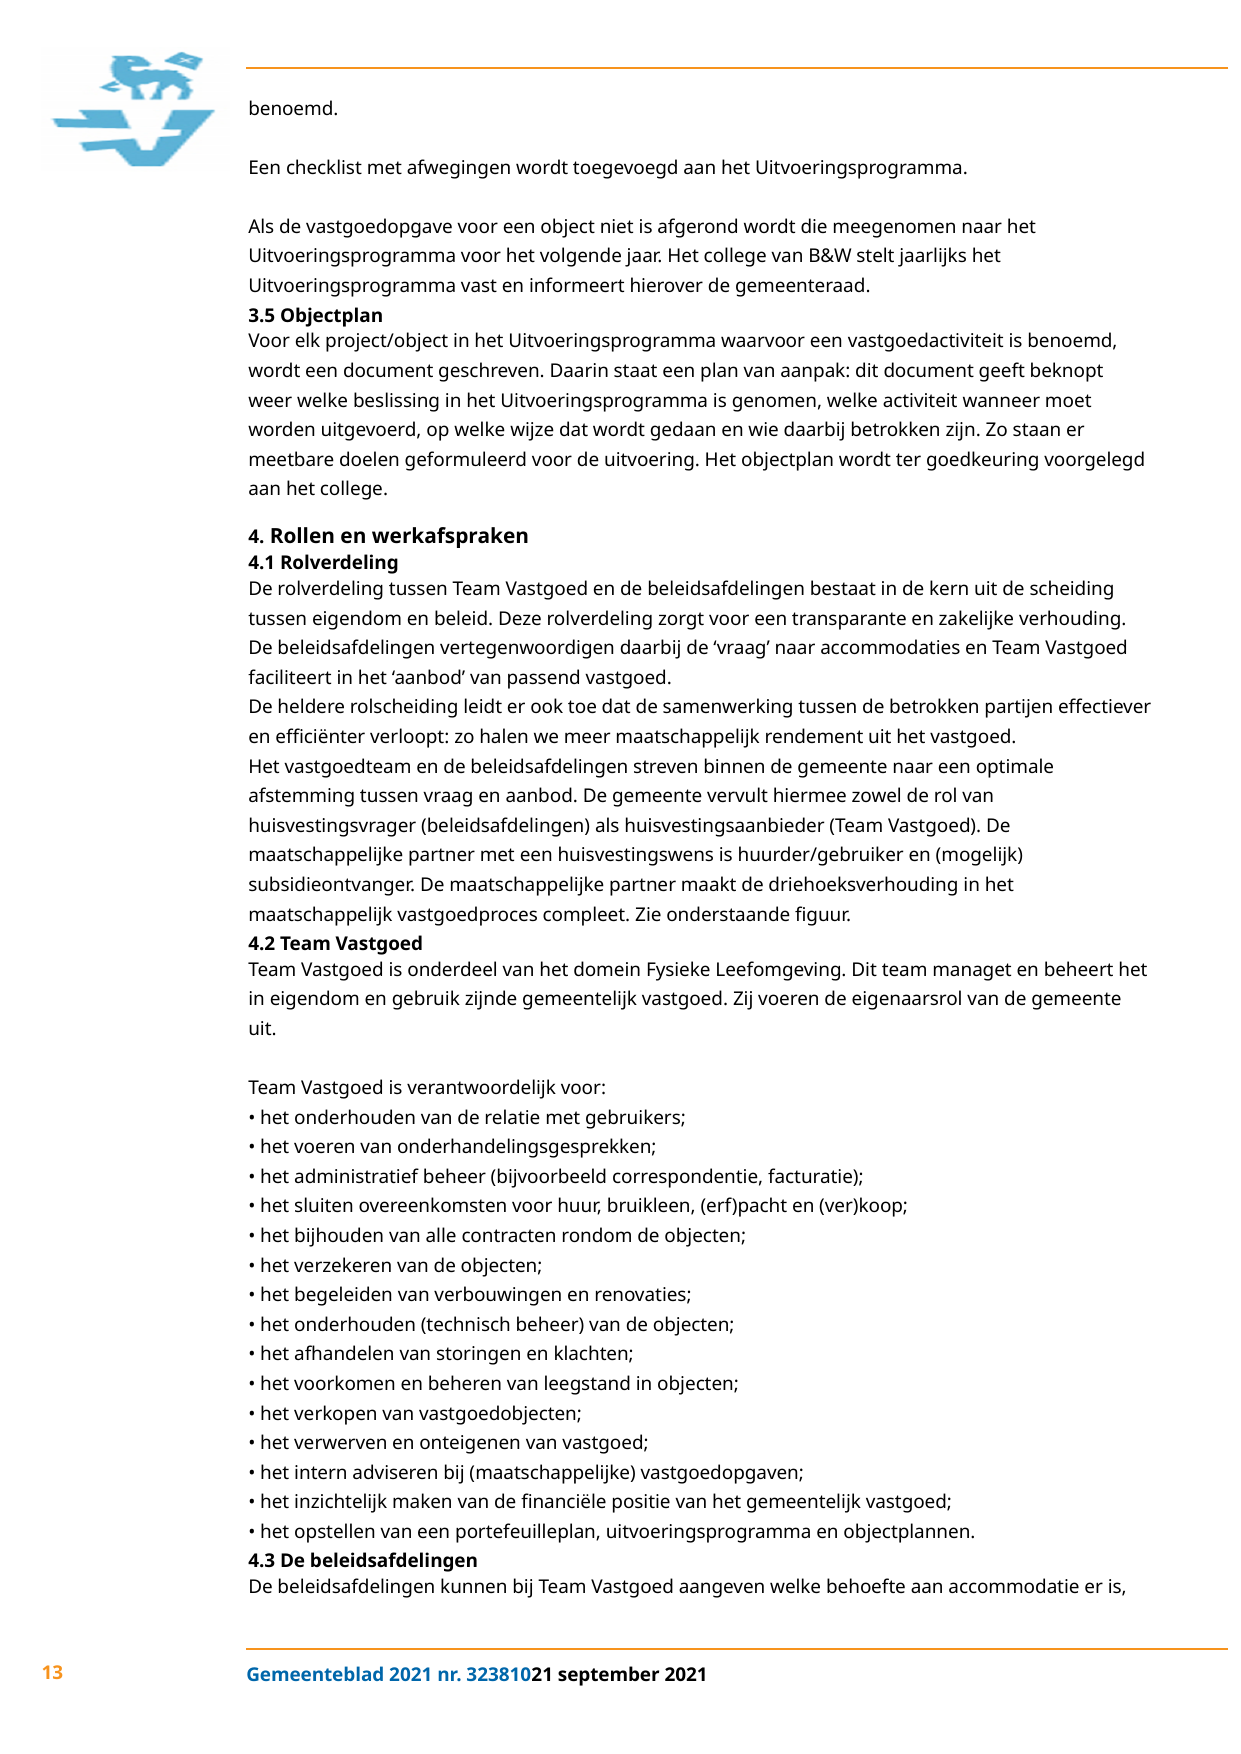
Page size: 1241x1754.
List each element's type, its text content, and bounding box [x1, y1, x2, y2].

text Voor elk project/object in het Uitvoeringsprogramma waarvoor een vastgoedactiviteit is benoemd, wordt een document geschreven. Daarin staat een plan van aanpak: dit document geeft beknopt weer welke beslissing in het Uitvoeringsprogramma is genomen, welke activiteit wanneer moet worden uitgevoerd, op welke wijze dat wordt gedaan en wie daarbij betrokken zijn. Zo staan er meetbare doelen geformuleerd voor de uitvoering. Het objectplan wordt ter goedkeuring voorgelegd aan het college. [248, 328, 1152, 501]
text • het begeleiden van verbouwingen en renovaties; [248, 1281, 1152, 1307]
text 3.5 Objectplan [248, 302, 1152, 328]
text • het verwerven en onteigenen van vastgoed; [248, 1429, 1152, 1455]
text • het administratief beheer (bijvoorbeeld correspondentie, facturatie); [248, 1163, 1152, 1189]
text • het verkopen van vastgoedobjecten; [248, 1400, 1152, 1426]
text • het opstellen van een portefeuilleplan, uitvoeringsprogramma en objectplannen. [248, 1518, 1152, 1544]
text Een checklist met afwegingen wordt toegevoegd aan het Uitvoeringsprogramma. [248, 154, 1152, 180]
text benoemd. [248, 95, 1152, 121]
text • het intern adviseren bij (maatschappelijke) vastgoedopgaven; [248, 1459, 1152, 1485]
text • het onderhouden van de relatie met gebruikers; [248, 1104, 1152, 1130]
text • het sluiten overeenkomsten voor huur, bruikleen, (erf)pacht en (ver)koop; [248, 1193, 1152, 1218]
text Als de vastgoedopgave voor een object niet is afgerond wordt die meegenomen naar het Uitvoeringsprogramma voor het volgende jaar. Het college van B&W stelt jaarlijks het Uitvoeringsprogramma vast en informeert hierover de gemeenteraad. [248, 213, 1152, 298]
text De rolverdeling tussen Team Vastgoed en de beleidsafdelingen bestaat in de kern uit de scheiding tussen eigendom en beleid. Deze rolverdeling zorgt voor een transparante en zakelijke verhouding. De beleidsafdelingen vertegenwoordigen daarbij de ‘vraag’ naar accommodaties en Team Vastgoed faciliteert in het ‘aanbod’ van passend vastgoed. [248, 575, 1152, 690]
text De heldere rolscheiding leidt er ook toe dat de samenwerking tussen de betrokken partijen effectiever en efficiënter verloopt: zo halen we meer maatschappelijk rendement uit het vastgoed. [248, 694, 1152, 749]
text Het vastgoedteam en de beleidsafdelingen streven binnen de gemeente naar een optimale afstemming tussen vraag en aanbod. De gemeente vervult hiermee zowel de rol van huisvestingsvrager (beleidsafdelingen) als huisvestingsaanbieder (Team Vastgoed). De maatschappelijke partner met een huisvestingswens is huurder/gebruiker en (mogelijk) subsidieontvanger. De maatschappelijke partner maakt de driehoeksverhouding in het maatschappelijk vastgoedproces compleet. Zie onderstaande figuur. [248, 753, 1152, 926]
text Team Vastgoed is onderdeel van het domein Fysieke Leefomgeving. Dit team managet en beheert het in eigendom en gebruik zijnde gemeentelijk vastgoed. Zij voeren de eigenaarsrol van de gemeente uit. [248, 956, 1152, 1041]
text 4.3 De beleidsafdelingen [248, 1548, 1152, 1573]
text • het voorkomen en beheren van leegstand in objecten; [248, 1370, 1152, 1396]
text 4.2 Team Vastgoed [248, 930, 1152, 956]
picture [41, 47, 231, 172]
text • het verzekeren van de objecten; [248, 1252, 1152, 1278]
text Team Vastgoed is verantwoordelijk voor: [248, 1074, 1152, 1100]
text 4.1 Rolverdeling [248, 549, 1152, 575]
text • het onderhouden (technisch beheer) van de objecten; [248, 1311, 1152, 1337]
text De beleidsafdelingen kunnen bij Team Vastgoed aangeven welke behoefte aan accommodatie er is, [248, 1573, 1152, 1599]
text • het inzichtelijk maken van de financiële positie van het gemeentelijk vastgoed; [248, 1488, 1152, 1514]
text 4. Rollen en werkafspraken [248, 521, 1152, 549]
text • het bijhouden van alle contracten rondom de objecten; [248, 1222, 1152, 1248]
text • het afhandelen van storingen en klachten; [248, 1341, 1152, 1366]
text • het voeren van onderhandelingsgesprekken; [248, 1133, 1152, 1159]
